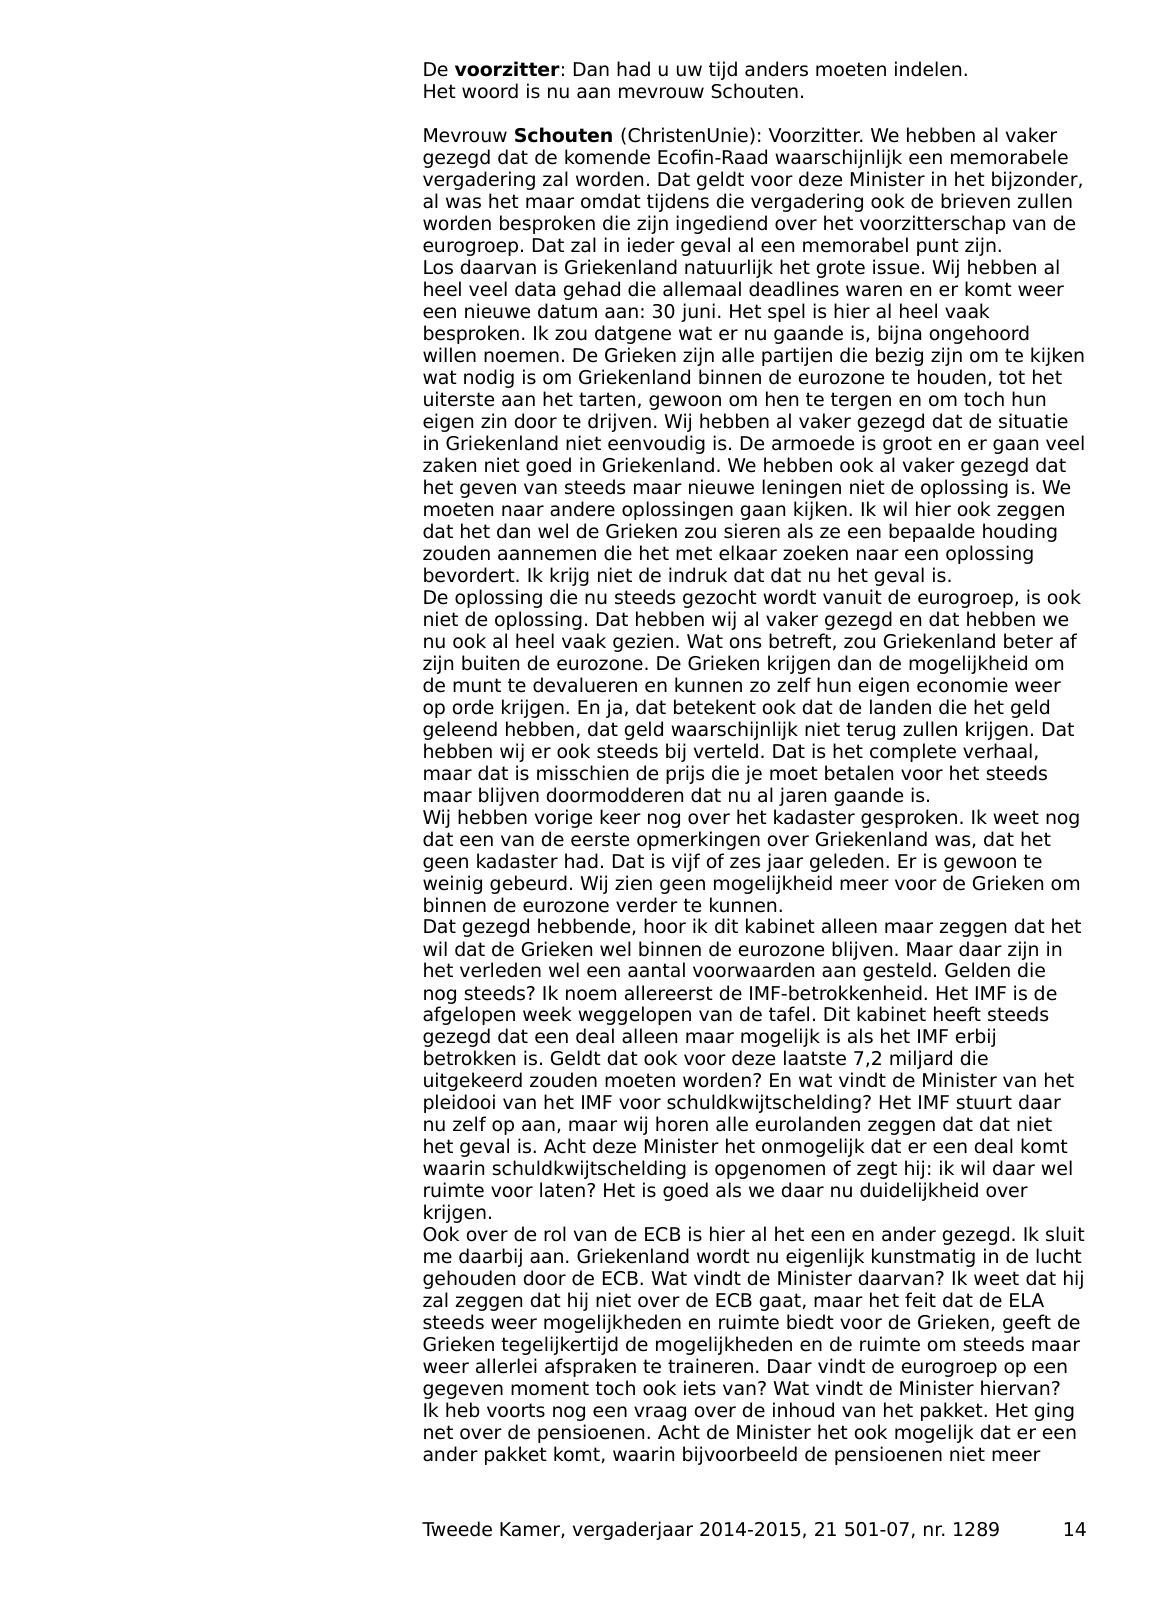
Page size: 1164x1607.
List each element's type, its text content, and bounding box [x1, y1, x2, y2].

text Wij hebben vorige keer nog over het kadaster gesproken. Ik weet nog dat een van de eerste opmerkingen over Griekenland was, dat het geen kadaster had. Dat is vijf of zes jaar geleden. Er is gewoon te weinig gebeurd. Wij zien geen mogelijkheid meer voor de Grieken om binnen de eurozone verder te kunnen. [422, 807, 1087, 916]
text Los daarvan is Griekenland natuurlijk het grote issue. Wij hebben al heel veel data gehad die allemaal deadlines waren en er komt weer een nieuwe datum aan: 30 juni. Het spel is hier al heel vaak besproken. Ik zou datgene wat er nu gaande is, bijna ongehoord willen noemen. De Grieken zijn alle partijen die bezig zijn om te kijken wat nodig is om Griekenland binnen de eurozone te houden, tot het uiterste aan het tarten, gewoon om hen te tergen en om toch hun eigen zin door te drijven. Wij hebben al vaker gezegd dat de situatie in Griekenland niet eenvoudig is. De armoede is groot en er gaan veel zaken niet goed in Griekenland. We hebben ook al vaker gezegd dat het geven van steeds maar nieuwe leningen niet de oplossing is. We moeten naar andere oplossingen gaan kijken. Ik wil hier ook zeggen dat het dan wel de Grieken zou sieren als ze een bepaalde houding zouden aannemen die het met elkaar zoeken naar een oplossing bevordert. Ik krijg niet de indruk dat dat nu het geval is. [422, 257, 1087, 587]
text De voorzitter: Dan had u uw tijd anders moeten indelen. [422, 59, 1087, 81]
text Het woord is nu aan mevrouw Schouten. [422, 81, 1087, 103]
text Ook over de rol van de ECB is hier al het een en ander gezegd. Ik sluit me daarbij aan. Griekenland wordt nu eigenlijk kunstmatig in de lucht gehouden door de ECB. Wat vindt de Minister daarvan? Ik weet dat hij zal zeggen dat hij niet over de ECB gaat, maar het feit dat de ELA steeds weer mogelijkheden en ruimte biedt voor de Grieken, geeft de Grieken tegelijkertijd de mogelijkheden en de ruimte om steeds maar weer allerlei afspraken te traineren. Daar vindt de eurogroep op een gegeven moment toch ook iets van? Wat vindt de Minister hiervan? [422, 1224, 1087, 1400]
text Ik heb voorts nog een vraag over de inhoud van het pakket. Het ging net over de pensioenen. Acht de Minister het ook mogelijk dat er een ander pakket komt, waarin bijvoorbeeld de pensioenen niet meer [422, 1400, 1087, 1466]
text Mevrouw Schouten (ChristenUnie): Voorzitter. We hebben al vaker gezegd dat de komende Ecofin-Raad waarschijnlijk een memorabele vergadering zal worden. Dat geldt voor deze Minister in het bijzonder, al was het maar omdat tijdens die vergadering ook de brieven zullen worden besproken die zijn ingediend over het voorzitterschap van de eurogroep. Dat zal in ieder geval al een memorabel punt zijn. [422, 125, 1087, 257]
text Dat gezegd hebbende, hoor ik dit kabinet alleen maar zeggen dat het wil dat de Grieken wel binnen de eurozone blijven. Maar daar zijn in het verleden wel een aantal voorwaarden aan gesteld. Gelden die nog steeds? Ik noem allereerst de IMF-betrokkenheid. Het IMF is de afgelopen week weggelopen van de tafel. Dit kabinet heeft steeds gezegd dat een deal alleen maar mogelijk is als het IMF erbij betrokken is. Geldt dat ook voor deze laatste 7,2 miljard die uitgekeerd zouden moeten worden? En wat vindt de Minister van het pleidooi van het IMF voor schuldkwijtschelding? Het IMF stuurt daar nu zelf op aan, maar wij horen alle eurolanden zeggen dat dat niet het geval is. Acht deze Minister het onmogelijk dat er een deal komt waarin schuldkwijtschelding is opgenomen of zegt hij: ik wil daar wel ruimte voor laten? Het is goed als we daar nu duidelijkheid over krijgen. [422, 916, 1087, 1224]
text De oplossing die nu steeds gezocht wordt vanuit de eurogroep, is ook niet de oplossing. Dat hebben wij al vaker gezegd en dat hebben we nu ook al heel vaak gezien. Wat ons betreft, zou Griekenland beter af zijn buiten de eurozone. De Grieken krijgen dan de mogelijkheid om de munt te devalueren en kunnen zo zelf hun eigen economie weer op orde krijgen. En ja, dat betekent ook dat de landen die het geld geleend hebben, dat geld waarschijnlijk niet terug zullen krijgen. Dat hebben wij er ook steeds bij verteld. Dat is het complete verhaal, maar dat is misschien de prijs die je moet betalen voor het steeds maar blijven doormodderen dat nu al jaren gaande is. [422, 587, 1087, 807]
